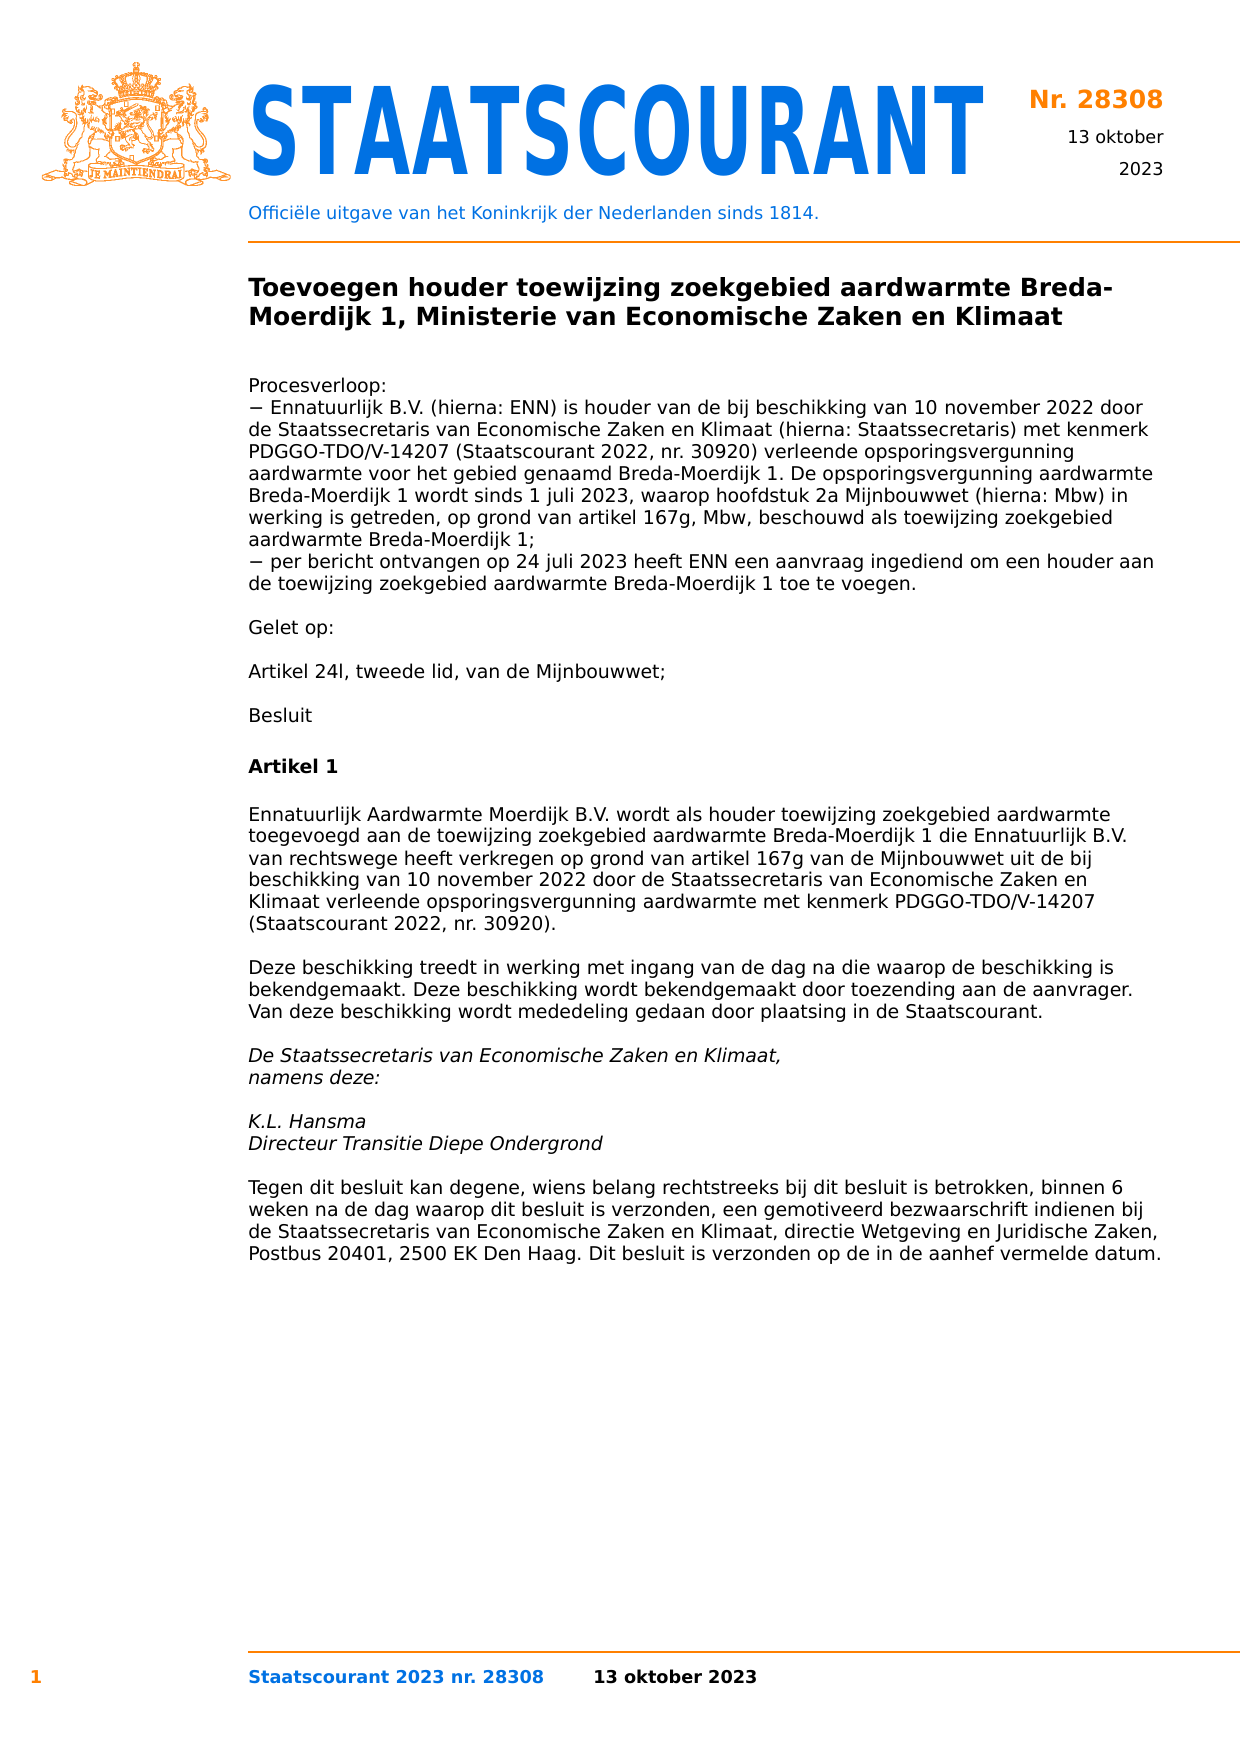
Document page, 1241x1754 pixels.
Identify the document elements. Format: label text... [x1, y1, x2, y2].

table_header Nr. 28308 [998, 62, 1240, 121]
table_cell 13 oktober [998, 121, 1240, 153]
table_header STAATSCOURANT [248, 62, 998, 203]
text − Ennatuurlijk B.V. (hierna: ENN) is houder van de bij beschikking van 10 november 2022 door de Staatssecretaris van Economische Zaken en Klimaat (hierna: Staatssecretaris) met kenmerk PDGGO-TDO/V-14207 (Staatscourant 2022, nr. 30920) verleende opsporingsvergunning aardwarmte voor het gebied genaamd Breda-Moerdijk 1. De opsporingsvergunning aardwarmte Breda-Moerdijk 1 wordt sinds 1 juli 2023, waarop hoofdstuk 2a Mijnbouwwet (hierna: Mbw) in werking is getreden, op grond van artikel 167g, Mbw, beschouwd als toewijzing zoekgebied aardwarmte Breda-Moerdijk 1; [248, 397, 1163, 551]
text Gelet op: [248, 617, 1163, 639]
text Procesverloop: [248, 375, 1163, 397]
table_cell 2023 [998, 153, 1240, 203]
text Tegen dit besluit kan degene, wiens belang rechtstreeks bij dit besluit is betrokken, binnen 6 weken na de dag waarop dit besluit is verzonden, een gemotiveerd bezwaarschrift indienen bij de Staatssecretaris van Economische Zaken en Klimaat, directie Wetgeving en Juridische Zaken, Postbus 20401, 2500 EK Den Haag. Dit besluit is verzonden op de in de aanhef vermelde datum. [248, 1177, 1163, 1265]
text Artikel 24l, tweede lid, van de Mijnbouwwet; [248, 661, 1163, 683]
text − per bericht ontvangen op 24 juli 2023 heeft ENN een aanvraag ingediend om een houder aan de toewijzing zoekgebied aardwarmte Breda-Moerdijk 1 toe te voegen. [248, 551, 1163, 595]
picture [41, 62, 231, 186]
text Deze beschikking treedt in werking met ingang van de dag na die waarop de beschikking is bekendgemaakt. Deze beschikking wordt bekendgemaakt door toezending aan de aanvrager. Van deze beschikking wordt mededeling gedaan door plaatsing in de Staatscourant. [248, 957, 1163, 1023]
table_header [25, 62, 248, 241]
text Besluit [248, 704, 1163, 726]
subtitle Toevoegen houder toewijzing zoekgebied aardwarmte Breda-Moerdijk 1, Ministerie van Economische Zaken en Klimaat [248, 273, 1163, 331]
subtitle Artikel 1 [248, 756, 1163, 778]
table_cell Officiële uitgave van het Koninkrijk der Nederlanden sinds 1814. [248, 203, 1240, 241]
text De Staatssecretaris van Economische Zaken en Klimaat, namens deze: K.L. Hansma Directeur Transitie Diepe Ondergrond [248, 1045, 1163, 1155]
text Ennatuurlijk Aardwarmte Moerdijk B.V. wordt als houder toewijzing zoekgebied aardwarmte toegevoegd aan de toewijzing zoekgebied aardwarmte Breda-Moerdijk 1 die Ennatuurlijk B.V. van rechtswege heeft verkregen op grond van artikel 167g van de Mijnbouwwet uit de bij beschikking van 10 november 2022 door de Staatssecretaris van Economische Zaken en Klimaat verleende opsporingsvergunning aardwarmte met kenmerk PDGGO-TDO/V-14207 (Staatscourant 2022, nr. 30920). [248, 803, 1163, 935]
